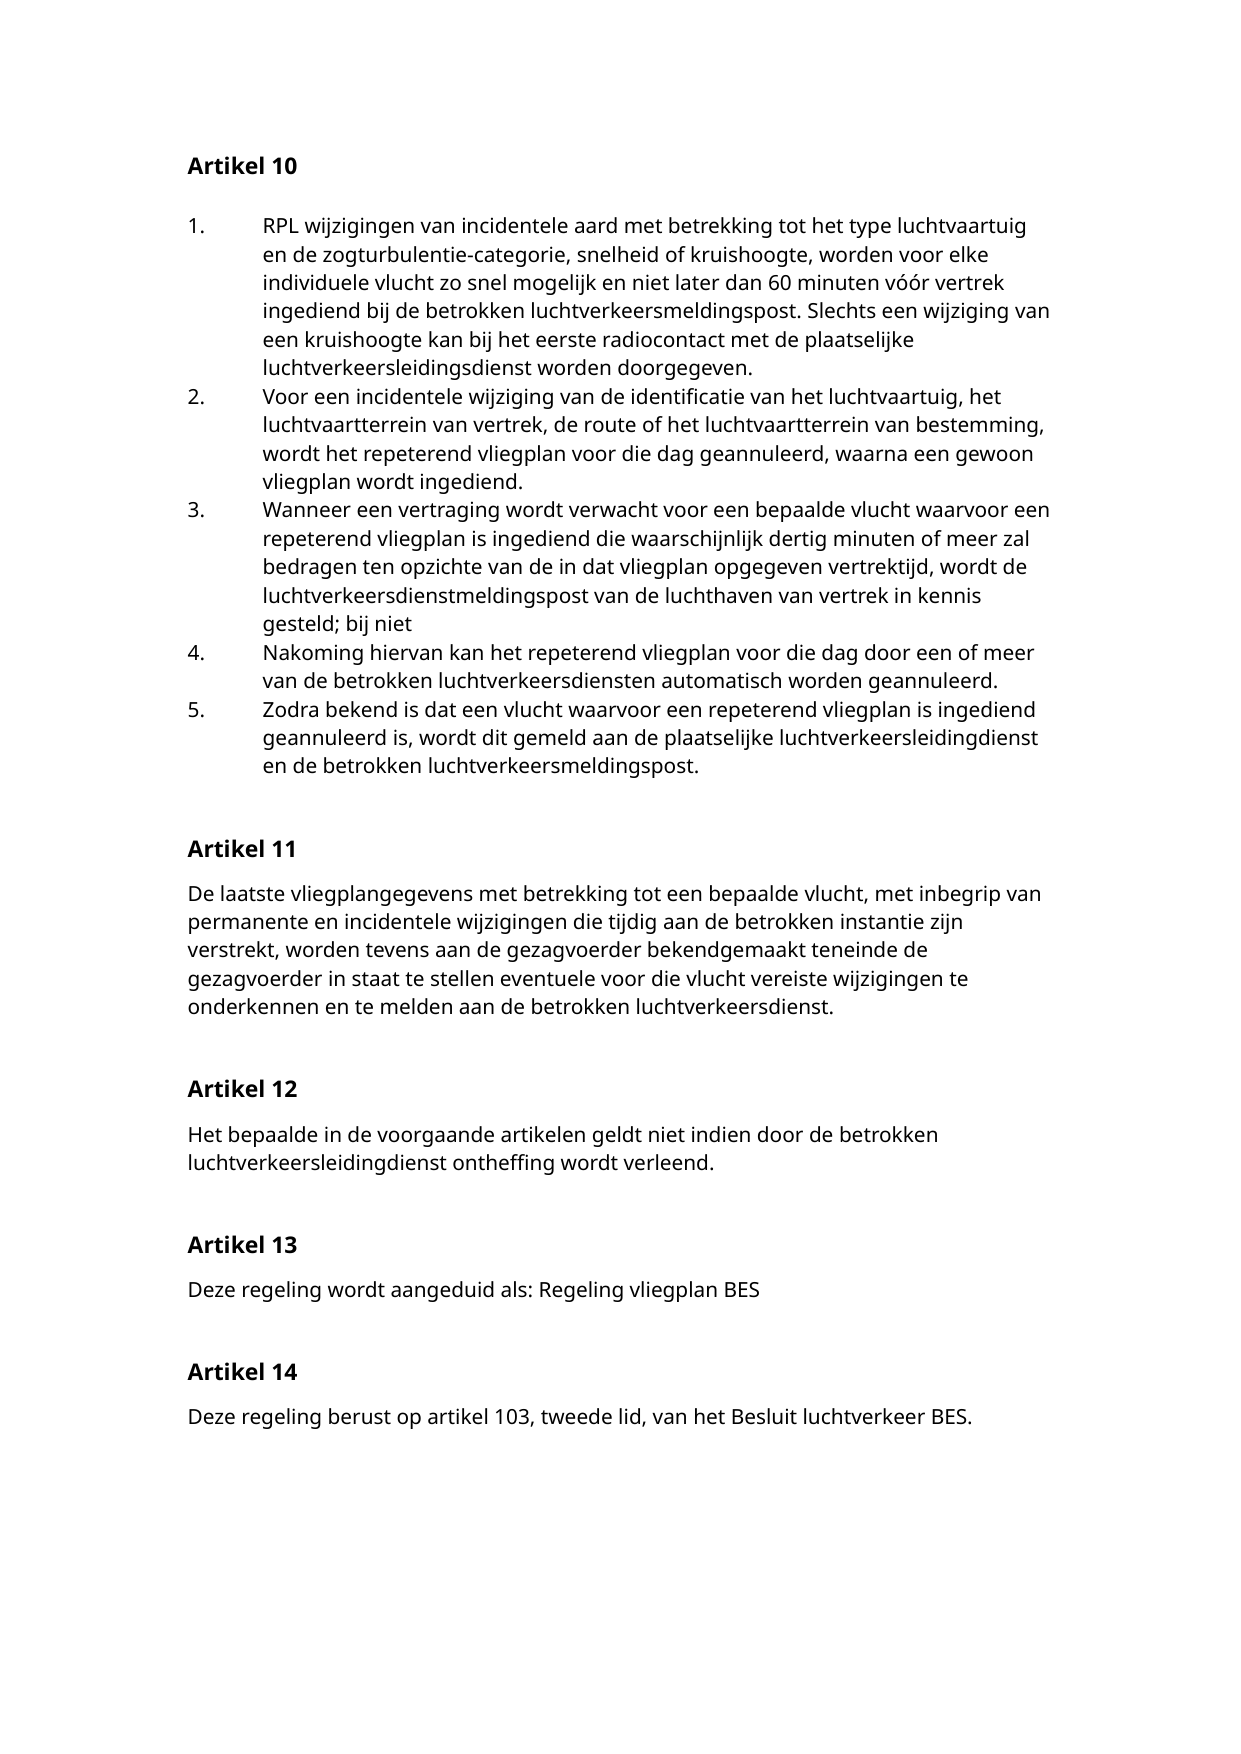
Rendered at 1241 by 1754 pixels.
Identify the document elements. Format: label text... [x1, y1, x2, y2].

text De laatste vliegplangegevens met betrekking tot een bepaalde vlucht, met inbegrip van permanente en incidentele wijzigingen die tijdig aan de betrokken instantie zijn verstrekt, worden tevens aan de gezagvoerder bekendgemaakt teneinde de gezagvoerder in staat te stellen eventuele voor die vlucht vereiste wijzigingen te onderkennen en te melden aan de betrokken luchtverkeersdienst. [187, 879, 1053, 1021]
list Voor een incidentele wijziging van de identificatie van het luchtvaartuig, het luchtvaartterrein van vertrek, de route of het luchtvaartterrein van bestemming, wordt het repeterend vliegplan voor die dag geannuleerd, waarna een gewoon vliegplan wordt ingediend. [187, 382, 1053, 496]
list RPL wijzigingen van incidentele aard met betrekking tot het type luchtvaartuig en de zogturbulentie-categorie, snelheid of kruishoogte, worden voor elke individuele vlucht zo snel mogelijk en niet later dan 60 minuten vóór vertrek ingediend bij de betrokken luchtverkeersmeldingspost. Slechts een wijziging van een kruishoogte kan bij het eerste radiocontact met de plaatselijke luchtverkeersleidingsdienst worden doorgegeven. [187, 211, 1053, 382]
subtitle Artikel 10 [187, 150, 1053, 181]
list Wanneer een vertraging wordt verwacht voor een bepaalde vlucht waarvoor een repeterend vliegplan is ingediend die waarschijnlijk dertig minuten of meer zal bedragen ten opzichte van de in dat vliegplan opgegeven vertrektijd, wordt de luchtverkeersdienstmeldingspost van de luchthaven van vertrek in kennis gesteld; bij niet [187, 496, 1053, 638]
subtitle Artikel 11 [187, 832, 1053, 864]
list Nakoming hiervan kan het repeterend vliegplan voor die dag door een of meer van de betrokken luchtverkeersdiensten automatisch worden geannuleerd. [187, 638, 1053, 695]
subtitle Artikel 12 [187, 1073, 1053, 1105]
text Deze regeling wordt aangeduid als: Regeling vliegplan BES [187, 1275, 1053, 1304]
subtitle Artikel 13 [187, 1229, 1053, 1260]
subtitle Artikel 14 [187, 1356, 1053, 1387]
text Deze regeling berust op artikel 103, tweede lid, van het Besluit luchtverkeer BES. [187, 1402, 1053, 1431]
list Zodra bekend is dat een vlucht waarvoor een repeterend vliegplan is ingediend geannuleerd is, wordt dit gemeld aan de plaatselijke luchtverkeersleidingdienst en de betrokken luchtverkeersmeldingspost. [187, 695, 1053, 780]
text Het bepaalde in de voorgaande artikelen geldt niet indien door de betrokken luchtverkeersleidingdienst ontheffing wordt verleend. [187, 1120, 1053, 1177]
